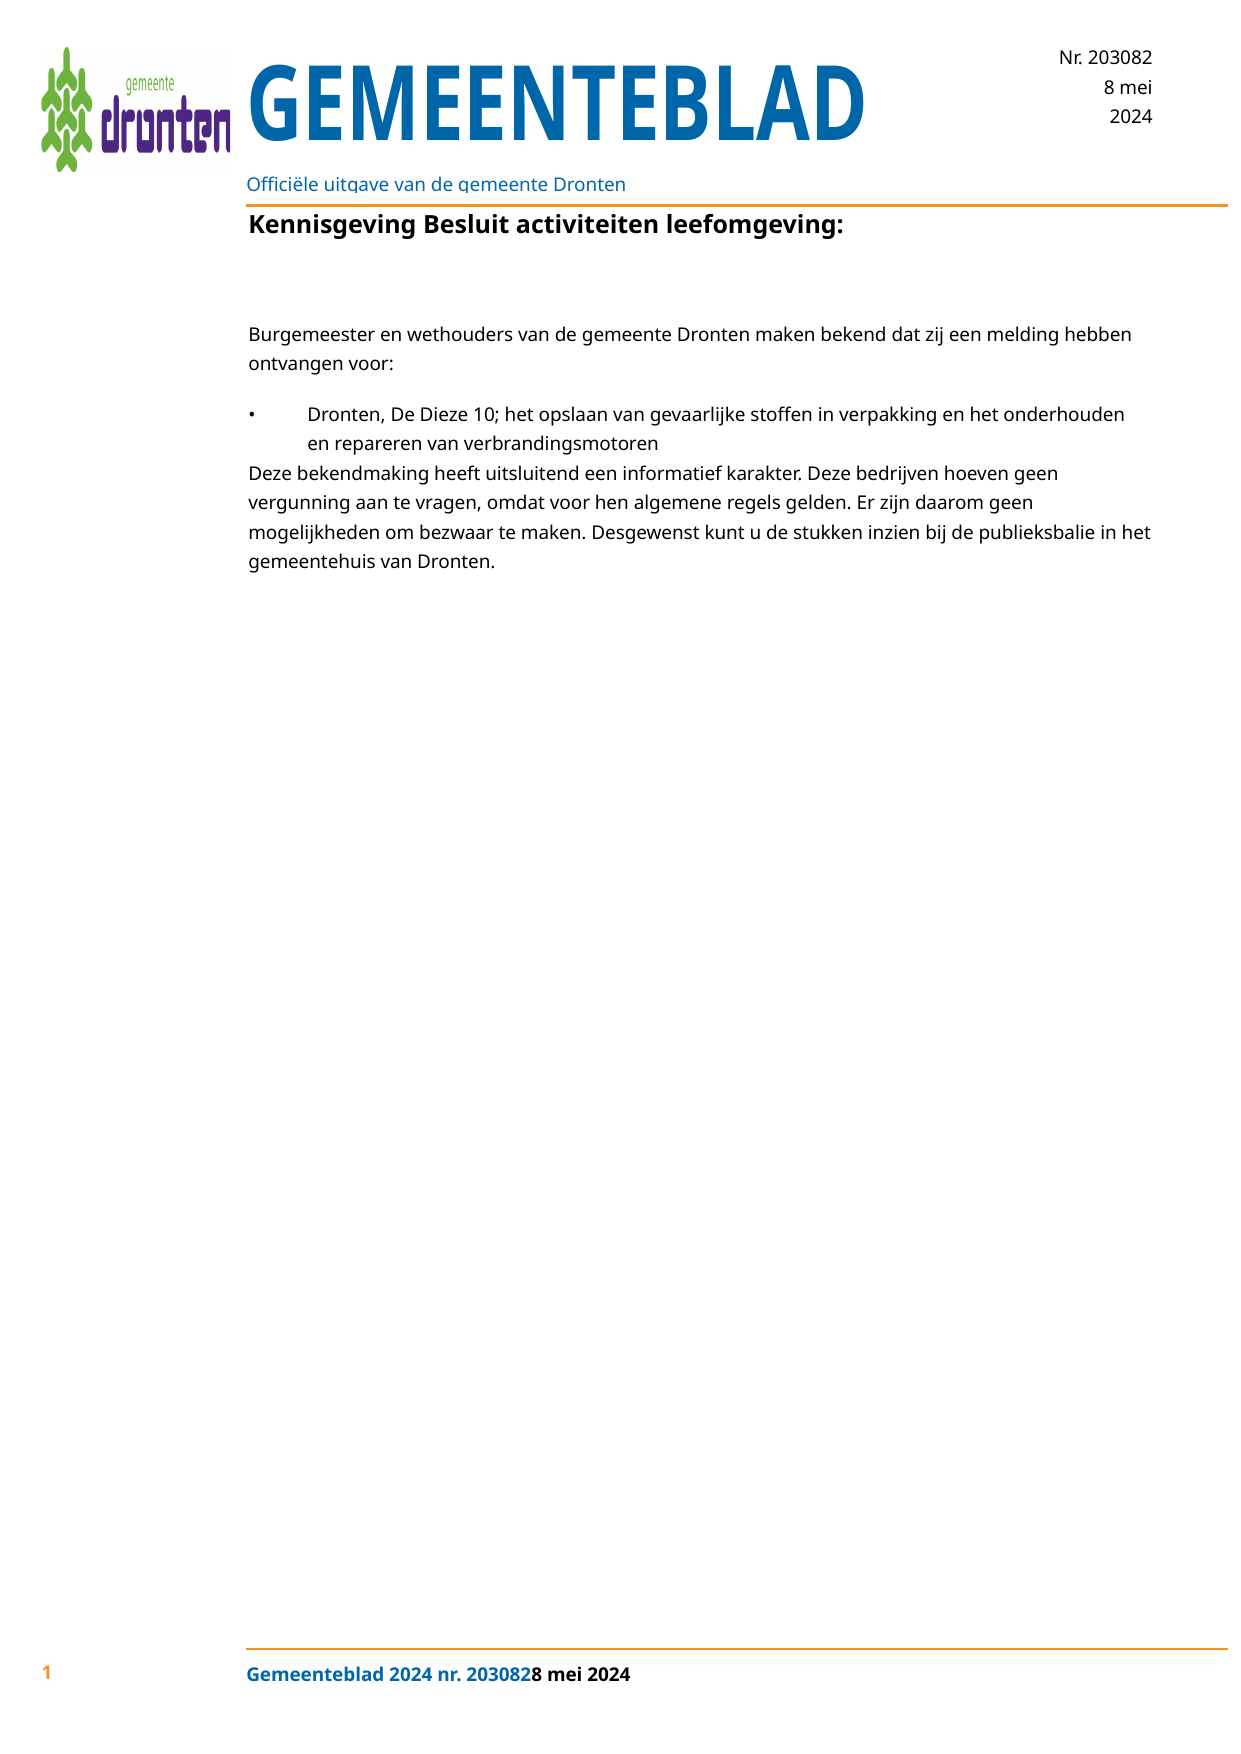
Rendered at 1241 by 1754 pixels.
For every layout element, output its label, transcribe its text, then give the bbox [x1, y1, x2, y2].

text Deze bekendmaking heeft uitsluitend een informatief karakter. Deze bedrijven hoeven geen vergunning aan te vragen, omdat voor hen algemene regels gelden. Er zijn daarom geen mogelijkheden om bezwaar te maken. Desgewenst kunt u de stukken inzien bij de publieksbalie in het gemeentehuis van Dronten. [248, 460, 1152, 574]
picture [41, 47, 231, 172]
text Burgemeester en wethouders van de gemeente Dronten maken bekend dat zij een melding hebben ontvangen voor: [248, 321, 1152, 376]
list Dronten, De Dieze 10; het opslaan van gevaarlijke stoffen in verpakking en het onderhouden en repareren van verbrandingsmotoren [248, 401, 1152, 456]
text Kennisgeving Besluit activiteiten leefomgeving: [248, 207, 1152, 241]
